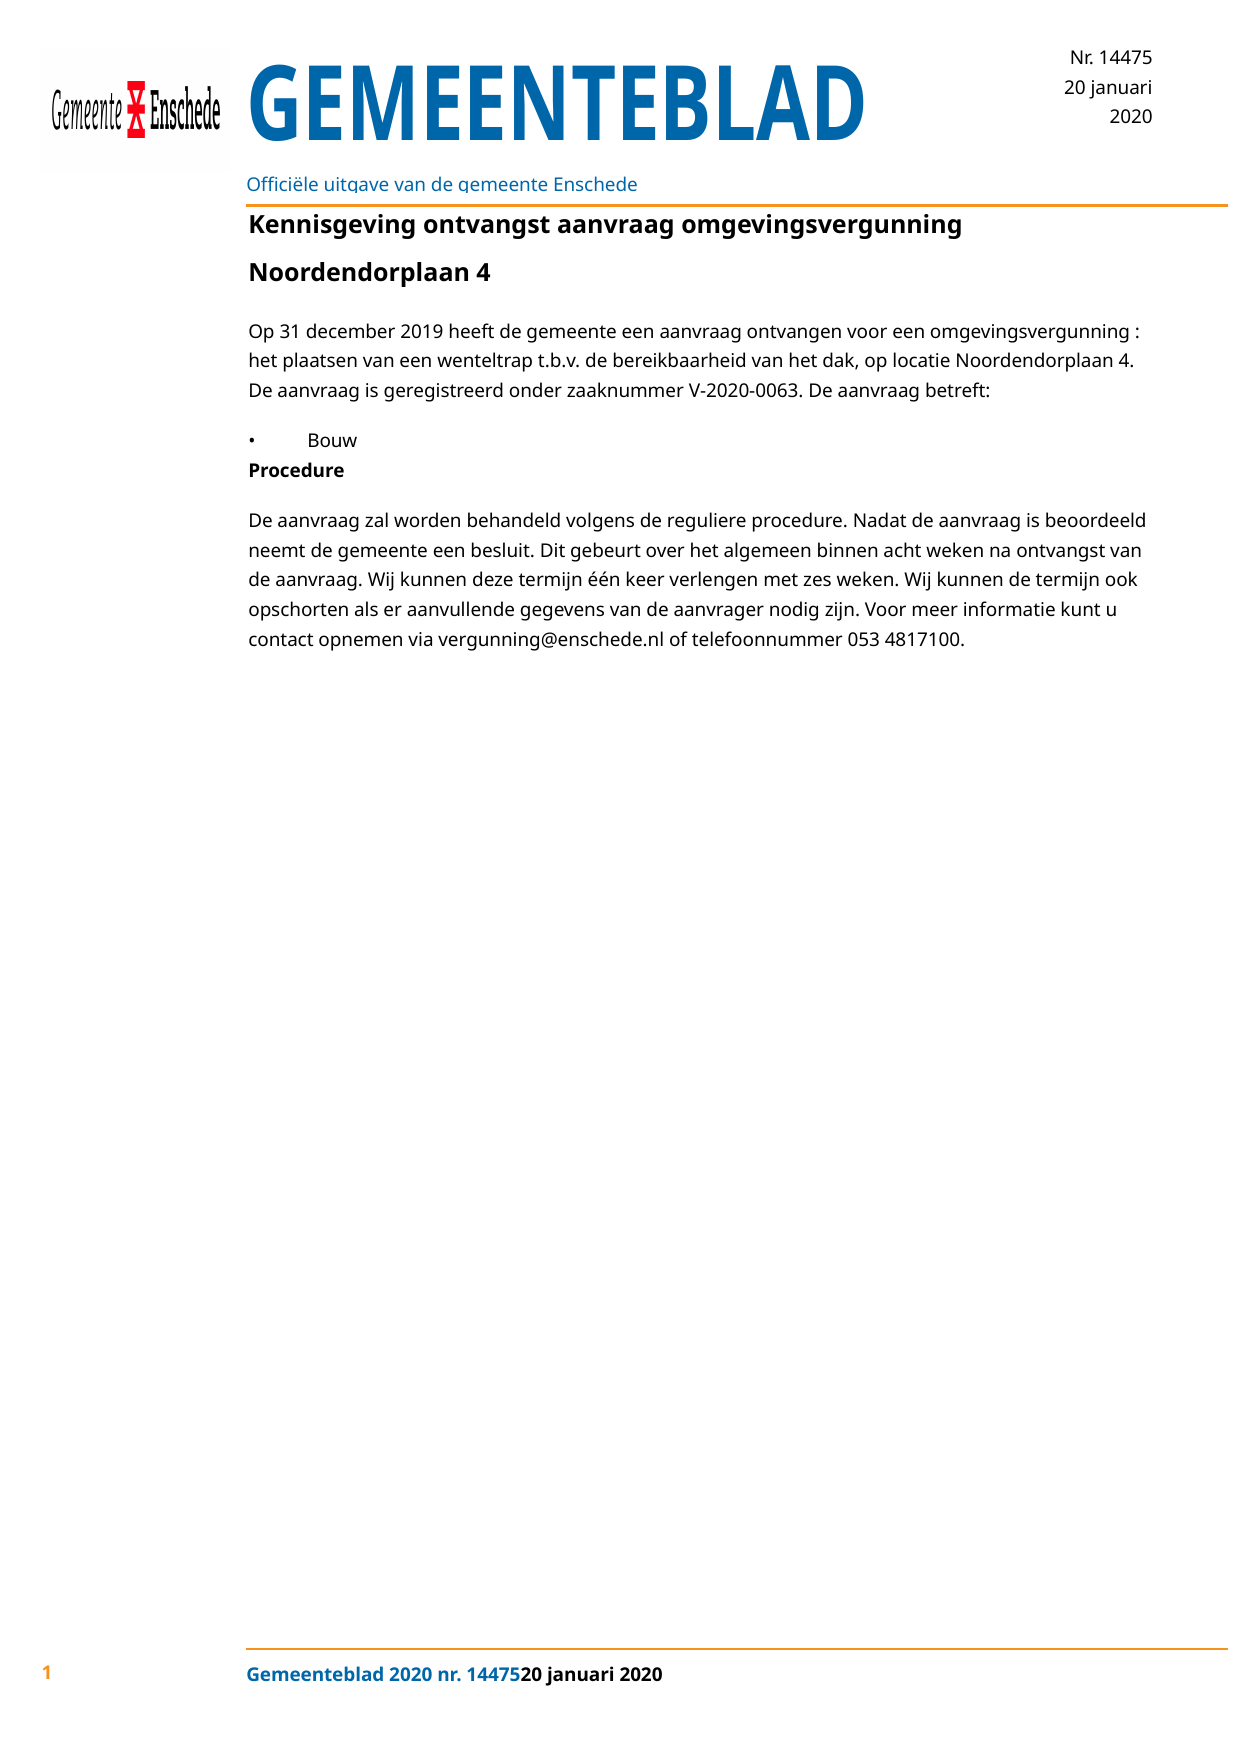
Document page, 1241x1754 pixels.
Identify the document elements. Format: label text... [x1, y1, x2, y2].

text Op 31 december 2019 heeft de gemeente een aanvraag ontvangen voor een omgevingsvergunning : het plaatsen van een wenteltrap t.b.v. de bereikbaarheid van het dak, op locatie Noordendorplaan 4. De aanvraag is geregistreerd onder zaaknummer V-2020-0063. De aanvraag betreft: [248, 318, 1152, 403]
text De aanvraag zal worden behandeld volgens de reguliere procedure. Nadat de aanvraag is beoordeeld neemt de gemeente een besluit. Dit gebeurt over het algemeen binnen acht weken na ontvangst van de aanvraag. Wij kunnen deze termijn één keer verlengen met zes weken. Wij kunnen de termijn ook opschorten als er aanvullende gegevens van de aanvrager nodig zijn. Voor meer informatie kunt u contact opnemen via vergunning@enschede.nl of telefoonnummer 053 4817100. [248, 507, 1152, 652]
text Kennisgeving ontvangst aanvraag omgevingsvergunning Noordendorplaan 4 [248, 207, 1152, 288]
list Bouw [248, 427, 1152, 453]
picture [41, 47, 231, 172]
text Procedure [248, 457, 1152, 483]
